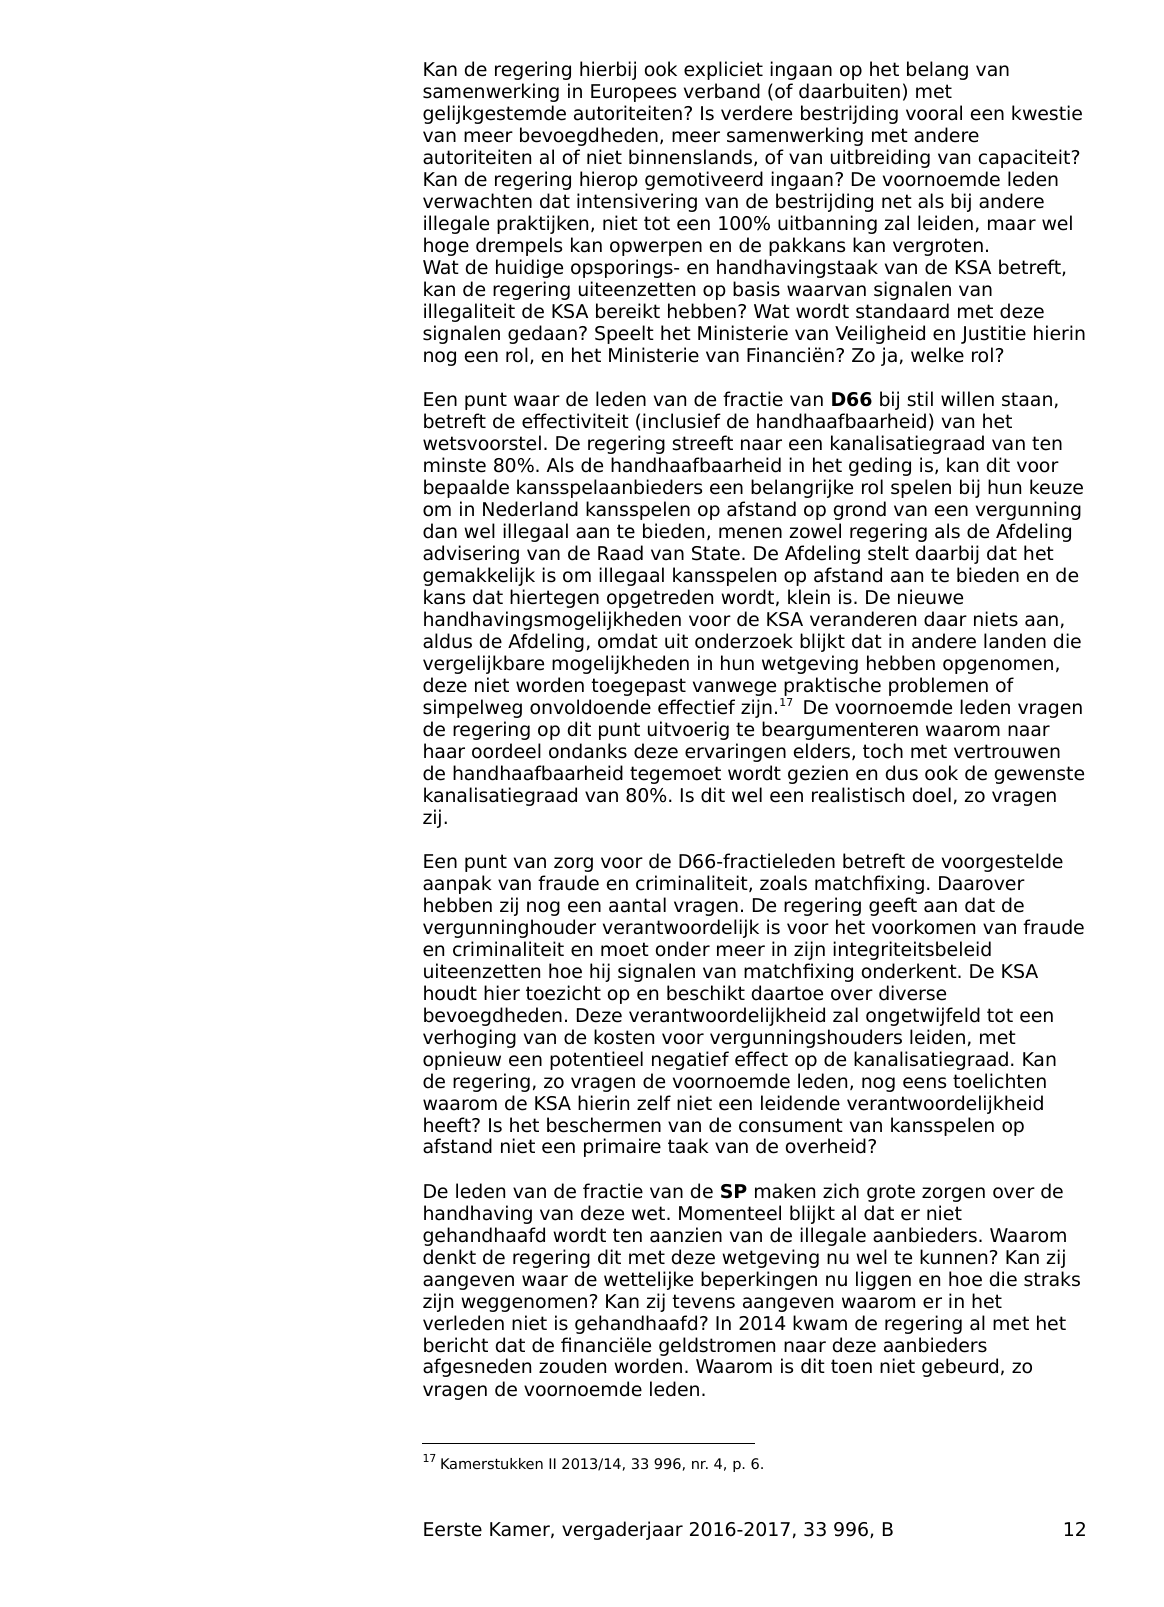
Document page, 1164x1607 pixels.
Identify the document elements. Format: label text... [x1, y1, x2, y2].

text Een punt waar de leden van de fractie van D66 bij stil willen staan, betreft de effectiviteit (inclusief de handhaafbaarheid) van het wetsvoorstel. De regering streeft naar een kanalisatiegraad van ten minste 80%. Als de handhaafbaarheid in het geding is, kan dit voor bepaalde kansspelaanbieders een belangrijke rol spelen bij hun keuze om in Nederland kansspelen op afstand op grond van een vergunning dan wel illegaal aan te bieden, menen zowel regering als de Afdeling advisering van de Raad van State. De Afdeling stelt daarbij dat het gemakkelijk is om illegaal kansspelen op afstand aan te bieden en de kans dat hiertegen opgetreden wordt, klein is. De nieuwe handhavingsmogelijkheden voor de KSA veranderen daar niets aan, aldus de Afdeling, omdat uit onderzoek blijkt dat in andere landen die vergelijkbare mogelijkheden in hun wetgeving hebben opgenomen, deze niet worden toegepast vanwege praktische problemen of simpelweg onvoldoende effectief zijn. De voornoemde leden vragen de regering op dit punt uitvoerig te beargumenteren waarom naar haar oordeel ondanks deze ervaringen elders, toch met vertrouwen de handhaafbaarheid tegemoet wordt gezien en dus ook de gewenste kanalisatiegraad van 80%. Is dit wel een realistisch doel, zo vragen zij. [422, 389, 1087, 828]
text Wat de huidige opsporings- en handhavingstaak van de KSA betreft, kan de regering uiteenzetten op basis waarvan signalen van illegaliteit de KSA bereikt hebben? Wat wordt standaard met deze signalen gedaan? Speelt het Ministerie van Veiligheid en Justitie hierin nog een rol, en het Ministerie van Financiën? Zo ja, welke rol? [422, 257, 1087, 367]
text Een punt van zorg voor de D66-fractieleden betreft de voorgestelde aanpak van fraude en criminaliteit, zoals matchfixing. Daarover hebben zij nog een aantal vragen. De regering geeft aan dat de vergunninghouder verantwoordelijk is voor het voorkomen van fraude en criminaliteit en moet onder meer in zijn integriteitsbeleid uiteenzetten hoe hij signalen van matchfixing onderkent. De KSA houdt hier toezicht op en beschikt daartoe over diverse bevoegdheden. Deze verantwoordelijkheid zal ongetwijfeld tot een verhoging van de kosten voor vergunningshouders leiden, met opnieuw een potentieel negatief effect op de kanalisatiegraad. Kan de regering, zo vragen de voornoemde leden, nog eens toelichten waarom de KSA hierin zelf niet een leidende verantwoordelijkheid heeft? Is het beschermen van de consument van kansspelen op afstand niet een primaire taak van de overheid? [422, 851, 1087, 1158]
text Kamerstukken II 2013/14, 33 996, nr. 4, p. 6. [422, 1452, 1087, 1474]
text De leden van de fractie van de SP maken zich grote zorgen over de handhaving van deze wet. Momenteel blijkt al dat er niet gehandhaafd wordt ten aanzien van de illegale aanbieders. Waarom denkt de regering dit met deze wetgeving nu wel te kunnen? Kan zij aangeven waar de wettelijke beperkingen nu liggen en hoe die straks zijn weggenomen? Kan zij tevens aangeven waarom er in het verleden niet is gehandhaafd? In 2014 kwam de regering al met het bericht dat de financiële geldstromen naar deze aanbieders afgesneden zouden worden. Waarom is dit toen niet gebeurd, zo vragen de voornoemde leden. [422, 1181, 1087, 1400]
text Kan de regering hierbij ook expliciet ingaan op het belang van samenwerking in Europees verband (of daarbuiten) met gelijkgestemde autoriteiten? Is verdere bestrijding vooral een kwestie van meer bevoegdheden, meer samenwerking met andere autoriteiten al of niet binnenslands, of van uitbreiding van capaciteit? Kan de regering hierop gemotiveerd ingaan? De voornoemde leden verwachten dat intensivering van de bestrijding net als bij andere illegale praktijken, niet tot een 100% uitbanning zal leiden, maar wel hoge drempels kan opwerpen en de pakkans kan vergroten. [422, 59, 1087, 257]
